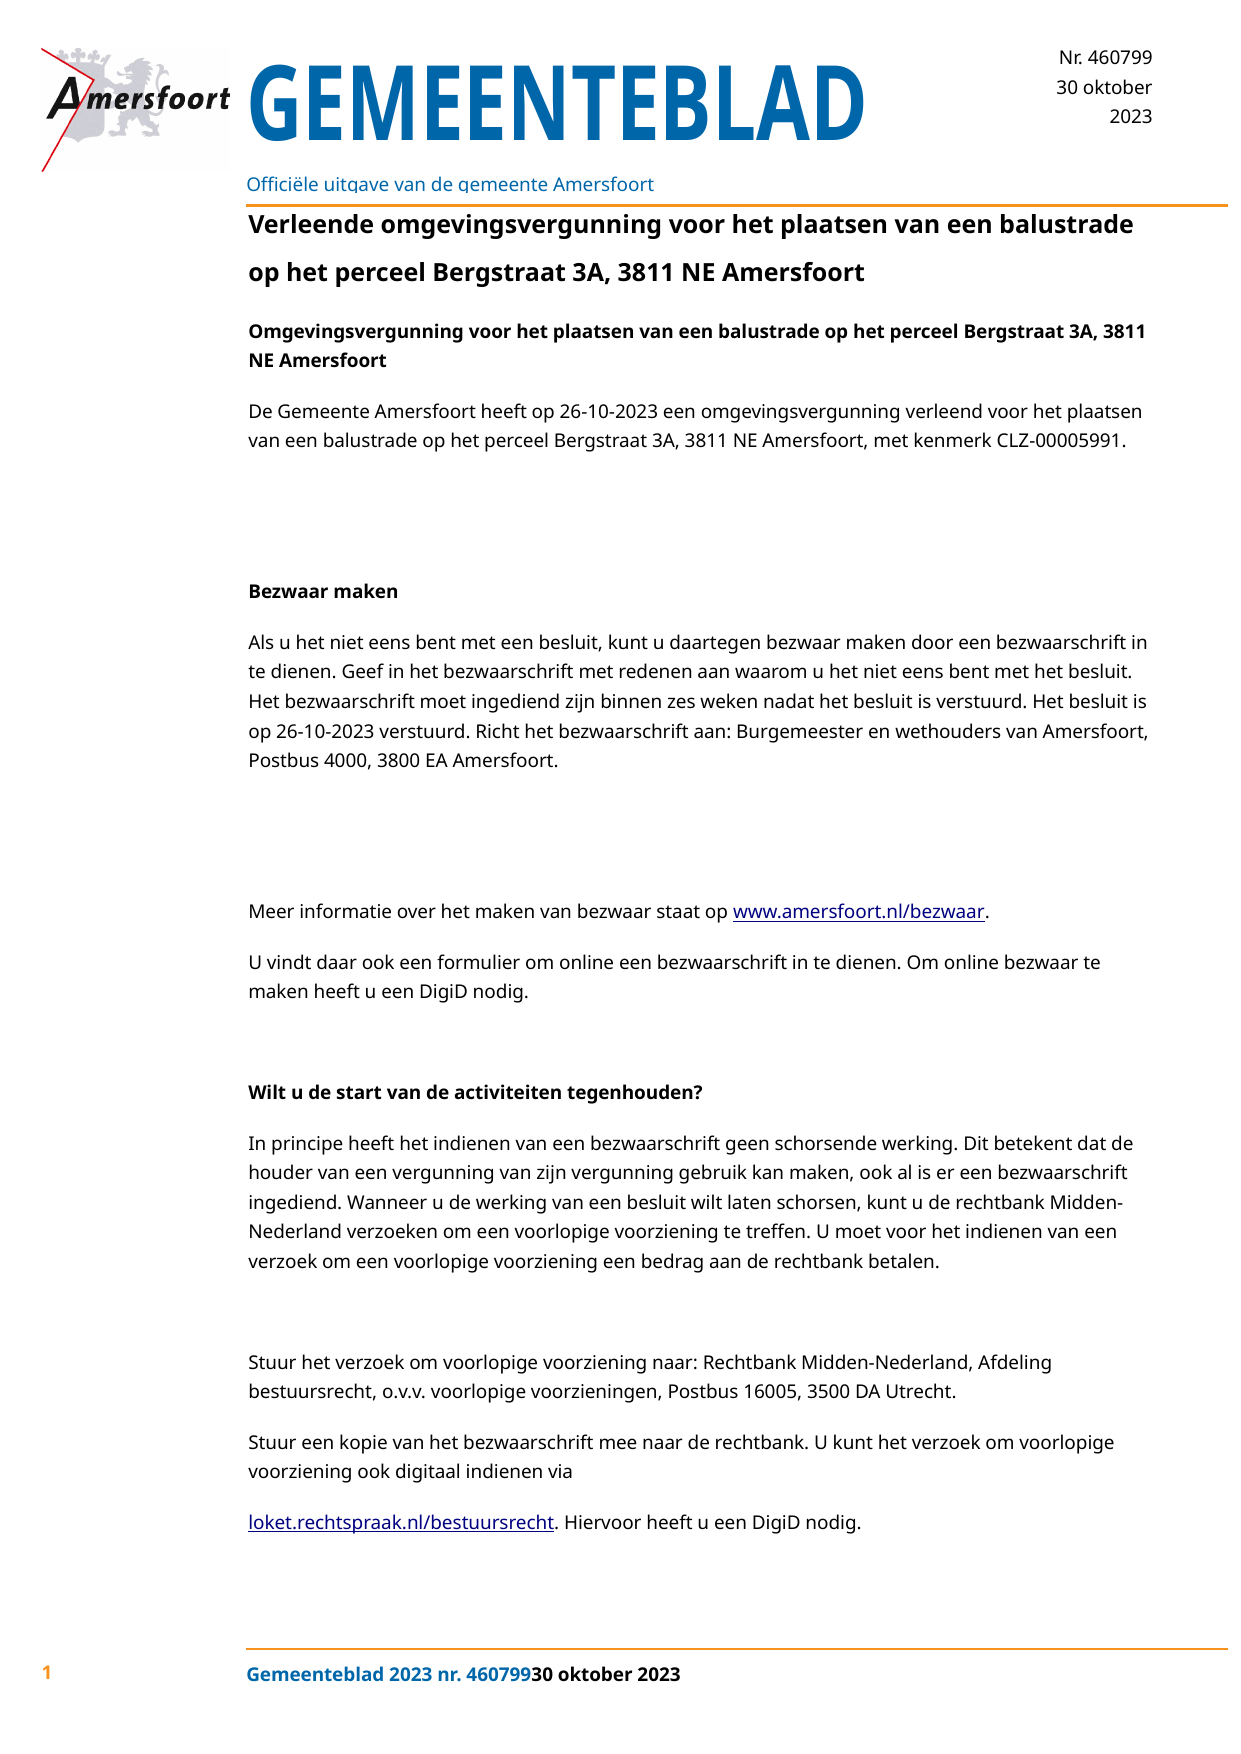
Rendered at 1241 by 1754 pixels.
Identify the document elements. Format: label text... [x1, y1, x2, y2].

text In principe heeft het indienen van een bezwaarschrift geen schorsende werking. Dit betekent dat de houder van een vergunning van zijn vergunning gebruik kan maken, ook al is er een bezwaarschrift ingediend. Wanneer u de werking van een besluit wilt laten schorsen, kunt u de rechtbank Midden-Nederland verzoeken om een voorlopige voorziening te treffen. U moet voor het indienen van een verzoek om een voorlopige voorziening een bedrag aan de rechtbank betalen. [248, 1130, 1152, 1274]
text Omgevingsvergunning voor het plaatsen van een balustrade op het perceel Bergstraat 3A, 3811 NE Amersfoort [248, 318, 1152, 373]
text loket.rechtspraak.nl/bestuursrecht. Hiervoor heeft u een DigiD nodig. [248, 1509, 1152, 1535]
text Stuur het verzoek om voorlopige voorziening naar: Rechtbank Midden-Nederland, Afdeling bestuursrecht, o.v.v. voorlopige voorzieningen, Postbus 16005, 3500 DA Utrecht. [248, 1349, 1152, 1404]
picture [41, 47, 231, 172]
text U vindt daar ook een formulier om online een bezwaarschrift in te dienen. Om online bezwaar te maken heeft u een DigiD nodig. [248, 949, 1152, 1004]
text Wilt u de start van de activiteiten tegenhouden? [248, 1079, 1152, 1105]
text Meer informatie over het maken van bezwaar staat op www.amersfoort.nl/bezwaar. [248, 899, 1152, 924]
text De Gemeente Amersfoort heeft op 26-10-2023 een omgevingsvergunning verleend voor het plaatsen van een balustrade op het perceel Bergstraat 3A, 3811 NE Amersfoort, met kenmerk CLZ-00005991. [248, 398, 1152, 453]
text Verleende omgevingsvergunning voor het plaatsen van een balustrade op het perceel Bergstraat 3A, 3811 NE Amersfoort [248, 207, 1152, 288]
text Bezwaar maken [248, 579, 1152, 604]
text Stuur een kopie van het bezwaarschrift mee naar de rechtbank. U kunt het verzoek om voorlopige voorziening ook digitaal indienen via [248, 1429, 1152, 1484]
text Als u het niet eens bent met een besluit, kunt u daartegen bezwaar maken door een bezwaarschrift in te dienen. Geef in het bezwaarschrift met redenen aan waarom u het niet eens bent met het besluit. Het bezwaarschrift moet ingediend zijn binnen zes weken nadat het besluit is verstuurd. Het besluit is op 26-10-2023 verstuurd. Richt het bezwaarschrift aan: Burgemeester en wethouders van Amersfoort, Postbus 4000, 3800 EA Amersfoort. [248, 629, 1152, 773]
